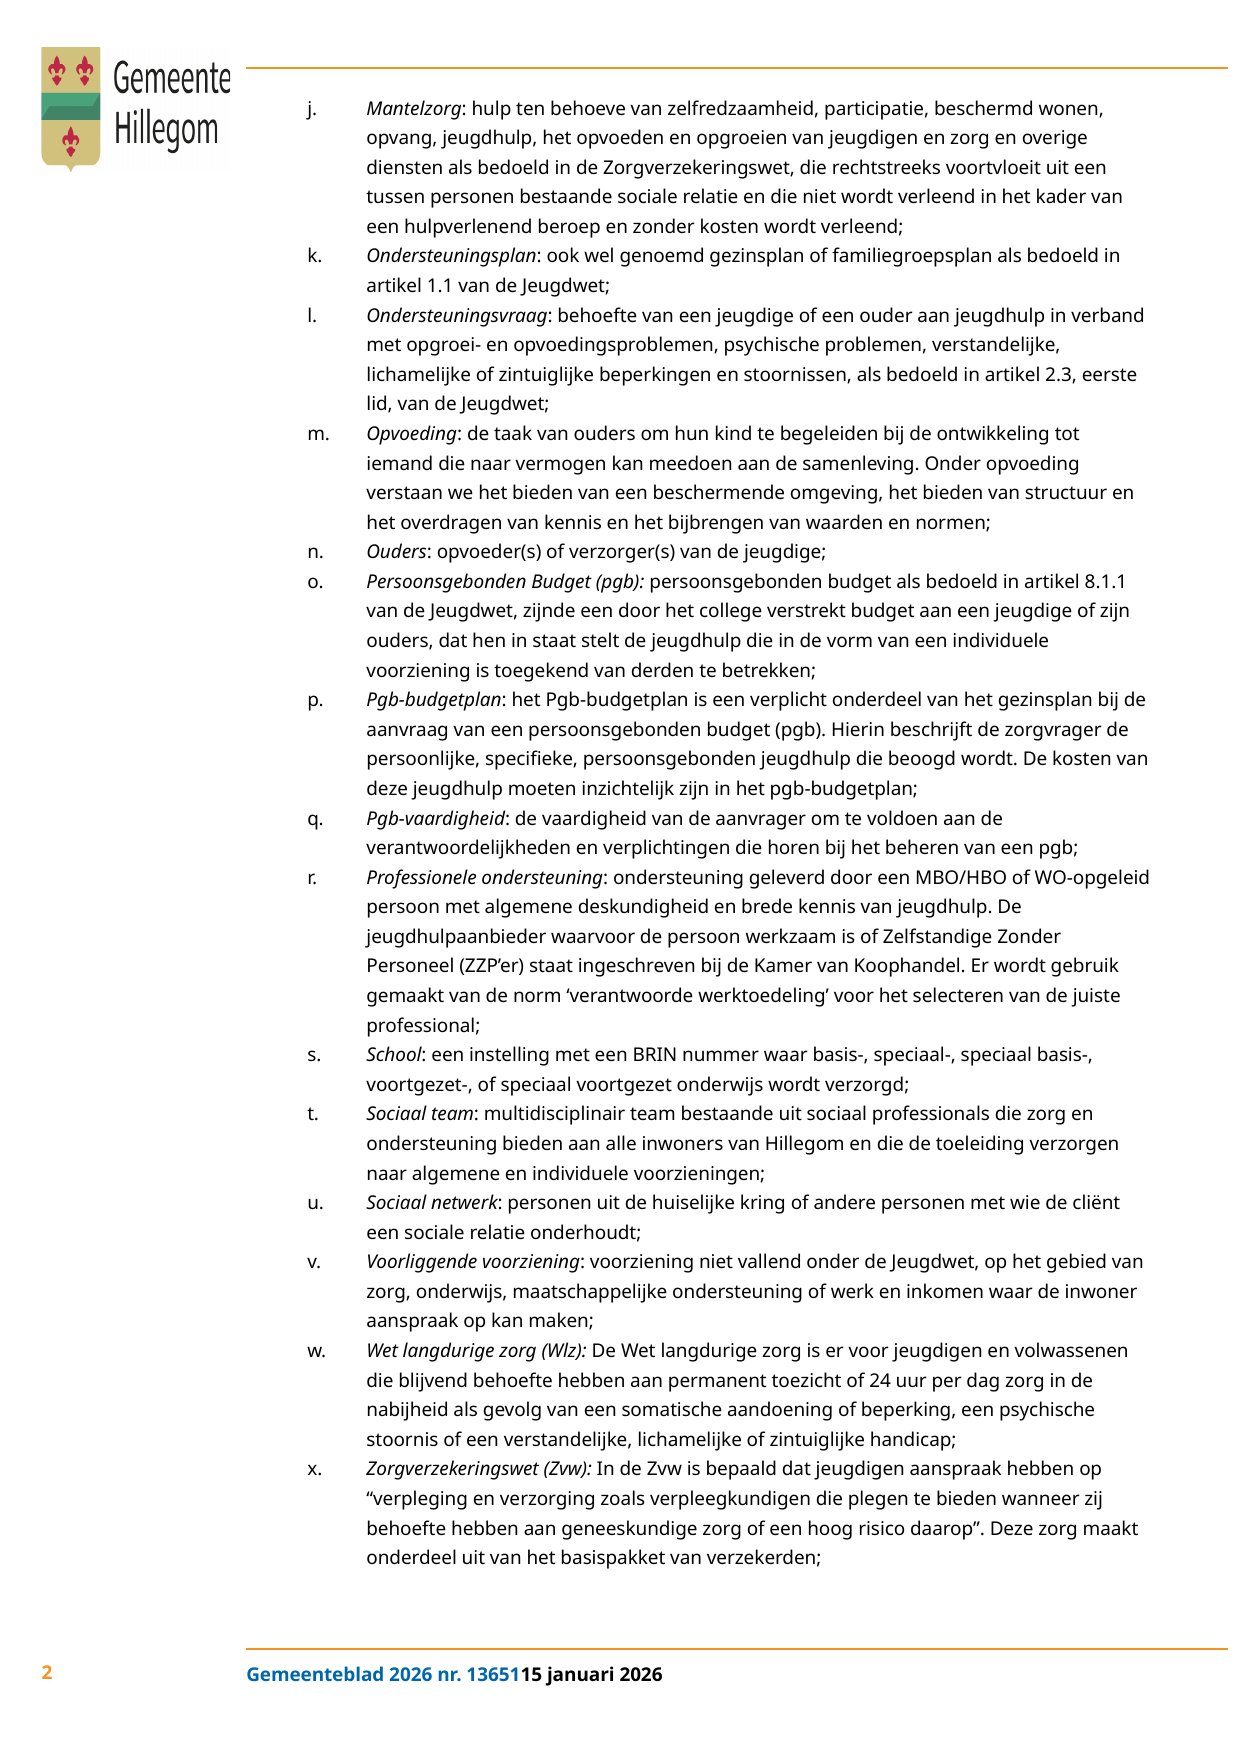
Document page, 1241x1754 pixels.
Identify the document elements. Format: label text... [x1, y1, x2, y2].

list Ondersteuningsvraag: behoefte van een jeugdige of een ouder aan jeugdhulp in verband met opgroei- en opvoedingsproblemen, psychische problemen, verstandelijke, lichamelijke of zintuiglijke beperkingen en stoornissen, als bedoeld in artikel 2.3, eerste lid, van de Jeugdwet; [307, 302, 1152, 416]
list Sociaal netwerk: personen uit de huiselijke kring of andere personen met wie de cliënt een sociale relatie onderhoudt; [307, 1189, 1152, 1245]
list Zorgverzekeringswet (Zvw): In de Zvw is bepaald dat jeugdigen aanspraak hebben op “verpleging en verzorging zoals verpleegkundigen die plegen te bieden wanneer zij behoefte hebben aan geneeskundige zorg of een hoog risico daarop”. Deze zorg maakt onderdeel uit van het basispakket van verzekerden; [307, 1456, 1152, 1570]
list School: een instelling met een BRIN nummer waar basis-, speciaal-, speciaal basis-, voortgezet-, of speciaal voortgezet onderwijs wordt verzorgd; [307, 1041, 1152, 1097]
list Professionele ondersteuning: ondersteuning geleverd door een MBO/HBO of WO-opgeleid persoon met algemene deskundigheid en brede kennis van jeugdhulp. De jeugdhulpaanbieder waarvoor de persoon werkzaam is of Zelfstandige Zonder Personeel (ZZP’er) staat ingeschreven bij de Kamer van Koophandel. Er wordt gebruik gemaakt van de norm ‘verantwoorde werktoedeling’ voor het selecteren van de juiste professional; [307, 864, 1152, 1038]
picture [41, 47, 231, 172]
list Wet langdurige zorg (Wlz): De Wet langdurige zorg is er voor jeugdigen en volwassenen die blijvend behoefte hebben aan permanent toezicht of 24 uur per dag zorg in de nabijheid als gevolg van een somatische aandoening of beperking, een psychische stoornis of een verstandelijke, lichamelijke of zintuiglijke handicap; [307, 1337, 1152, 1452]
list Ouders: opvoeder(s) of verzorger(s) van de jeugdige; [307, 538, 1152, 564]
list Sociaal team: multidisciplinair team bestaande uit sociaal professionals die zorg en ondersteuning bieden aan alle inwoners van Hillegom en die de toeleiding verzorgen naar algemene en individuele voorzieningen; [307, 1101, 1152, 1186]
list Mantelzorg: hulp ten behoeve van zelfredzaamheid, participatie, beschermd wonen, opvang, jeugdhulp, het opvoeden en opgroeien van jeugdigen en zorg en overige diensten als bedoeld in de Zorgverzekeringswet, die rechtstreeks voortvloeit uit een tussen personen bestaande sociale relatie en die niet wordt verleend in het kader van een hulpverlenend beroep en zonder kosten wordt verleend; [307, 95, 1152, 239]
list Voorliggende voorziening: voorziening niet vallend onder de Jeugdwet, op het gebied van zorg, onderwijs, maatschappelijke ondersteuning of werk en inkomen waar de inwoner aanspraak op kan maken; [307, 1248, 1152, 1333]
list Pgb-vaardigheid: de vaardigheid van de aanvrager om te voldoen aan de verantwoordelijkheden en verplichtingen die horen bij het beheren van een pgb; [307, 805, 1152, 860]
list Opvoeding: de taak van ouders om hun kind te begeleiden bij de ontwikkeling tot iemand die naar vermogen kan meedoen aan de samenleving. Onder opvoeding verstaan we het bieden van een beschermende omgeving, het bieden van structuur en het overdragen van kennis en het bijbrengen van waarden en normen; [307, 420, 1152, 535]
list Pgb-budgetplan: het Pgb-budgetplan is een verplicht onderdeel van het gezinsplan bij de aanvraag van een persoonsgebonden budget (pgb). Hierin beschrijft de zorgvrager de persoonlijke, specifieke, persoonsgebonden jeugdhulp die beoogd wordt. De kosten van deze jeugdhulp moeten inzichtelijk zijn in het pgb-budgetplan; [307, 686, 1152, 801]
list Ondersteuningsplan: ook wel genoemd gezinsplan of familiegroepsplan als bedoeld in artikel 1.1 van de Jeugdwet; [307, 243, 1152, 298]
list Persoonsgebonden Budget (pgb): persoonsgebonden budget als bedoeld in artikel 8.1.1 van de Jeugdwet, zijnde een door het college verstrekt budget aan een jeugdige of zijn ouders, dat hen in staat stelt de jeugdhulp die in de vorm van een individuele voorziening is toegekend van derden te betrekken; [307, 568, 1152, 683]
